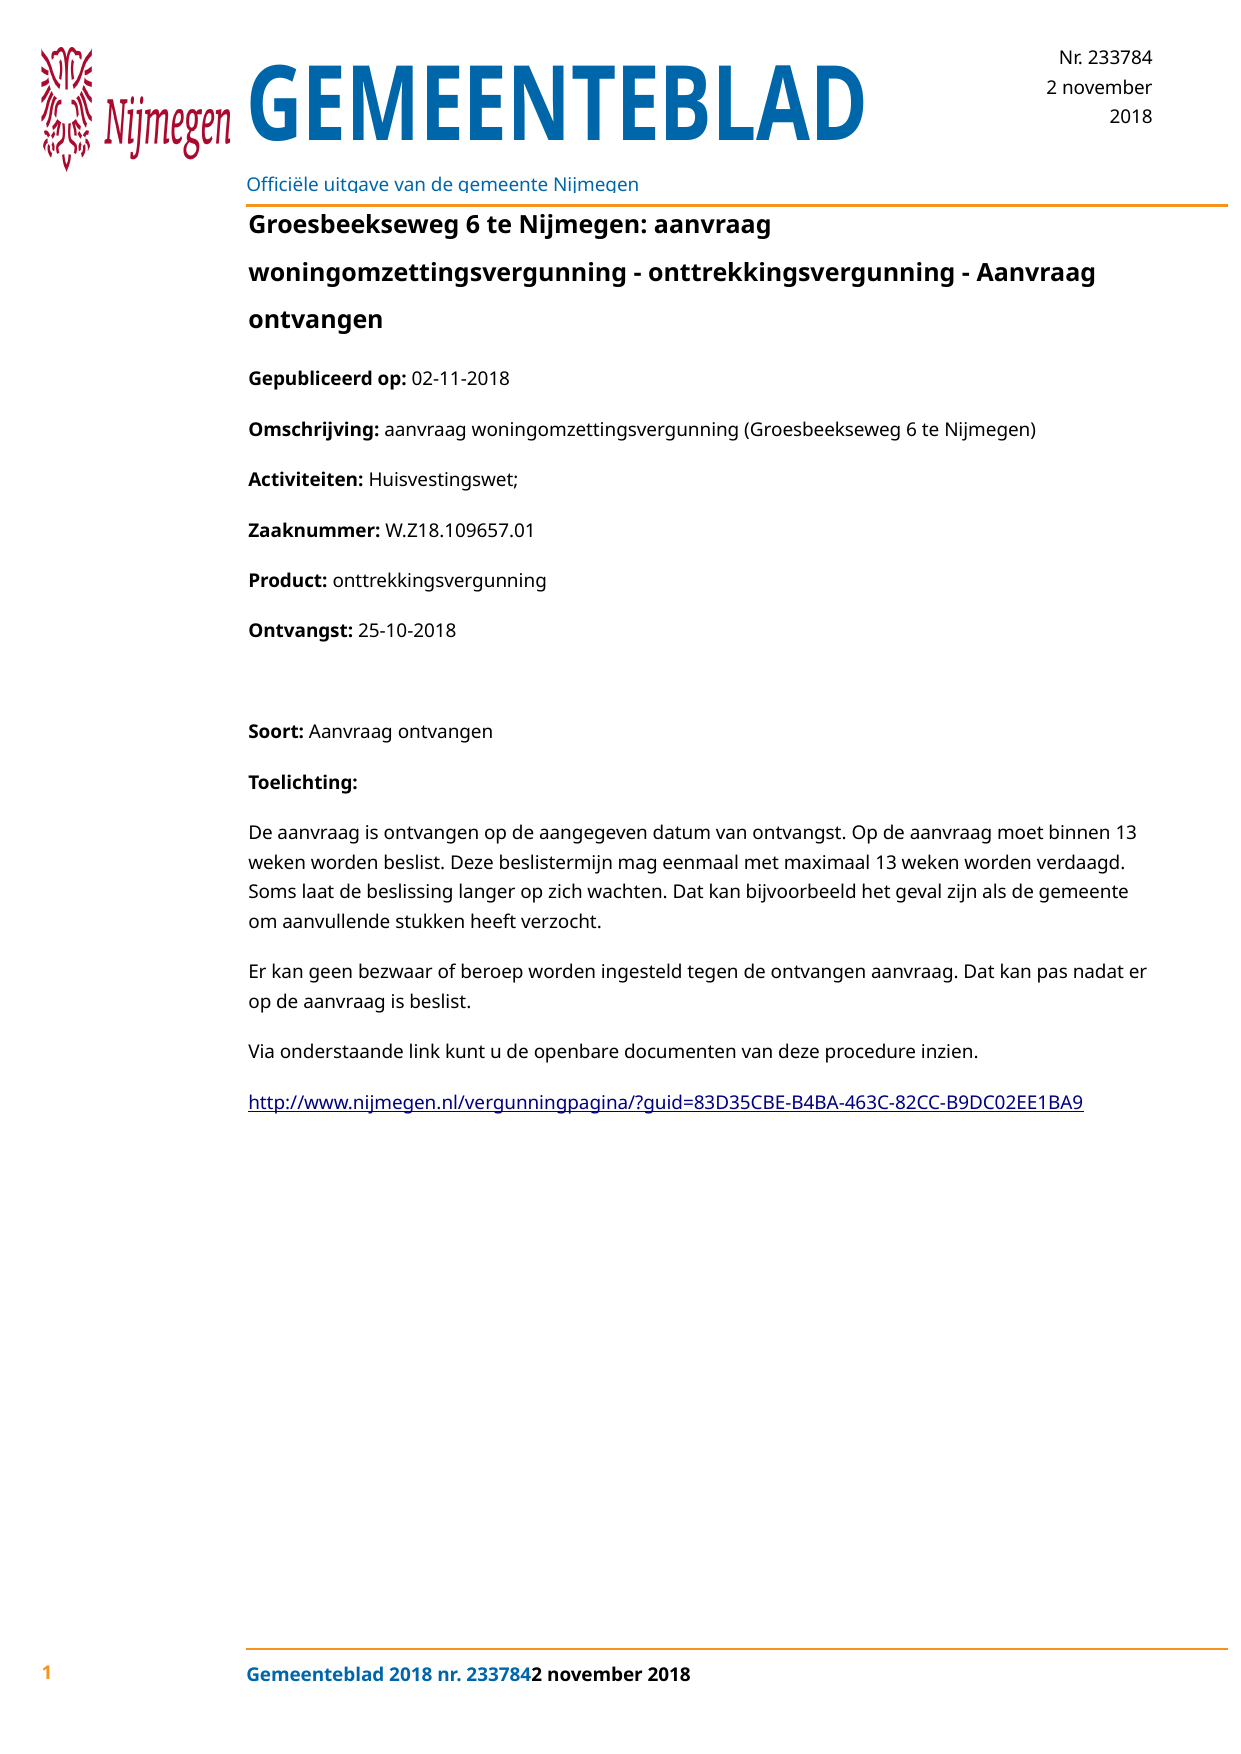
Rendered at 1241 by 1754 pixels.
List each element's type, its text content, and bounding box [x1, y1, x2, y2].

text Via onderstaande link kunt u de openbare documenten van deze procedure inzien. [248, 1038, 1152, 1064]
text Er kan geen bezwaar of beroep worden ingesteld tegen de ontvangen aanvraag. Dat kan pas nadat er op de aanvraag is beslist. [248, 958, 1152, 1014]
text Soort: Aanvraag ontvangen [248, 718, 1152, 744]
text Zaaknummer: W.Z18.109657.01 [248, 517, 1152, 542]
picture [41, 47, 231, 172]
text Product: onttrekkingsvergunning [248, 567, 1152, 593]
text Toelichting: [248, 769, 1152, 794]
text Omschrijving: aanvraag woningomzettingsvergunning (Groesbeekseweg 6 te Nijmegen) [248, 416, 1152, 442]
text Gepubliceerd op: 02-11-2018 [248, 366, 1152, 391]
text Ontvangst: 25-10-2018 [248, 618, 1152, 643]
text Activiteiten: Huisvestingswet; [248, 466, 1152, 492]
text http://www.nijmegen.nl/vergunningpagina/?guid=83D35CBE-B4BA-463C-82CC-B9DC02EE1BA9 [248, 1089, 1152, 1114]
text De aanvraag is ontvangen op de aangegeven datum van ontvangst. Op de aanvraag moet binnen 13 weken worden beslist. Deze beslistermijn mag eenmaal met maximaal 13 weken worden verdaagd. Soms laat de beslissing langer op zich wachten. Dat kan bijvoorbeeld het geval zijn als de gemeente om aanvullende stukken heeft verzocht. [248, 819, 1152, 934]
text Groesbeekseweg 6 te Nijmegen: aanvraag woningomzettingsvergunning - onttrekkingsvergunning - Aanvraag ontvangen [248, 207, 1152, 336]
